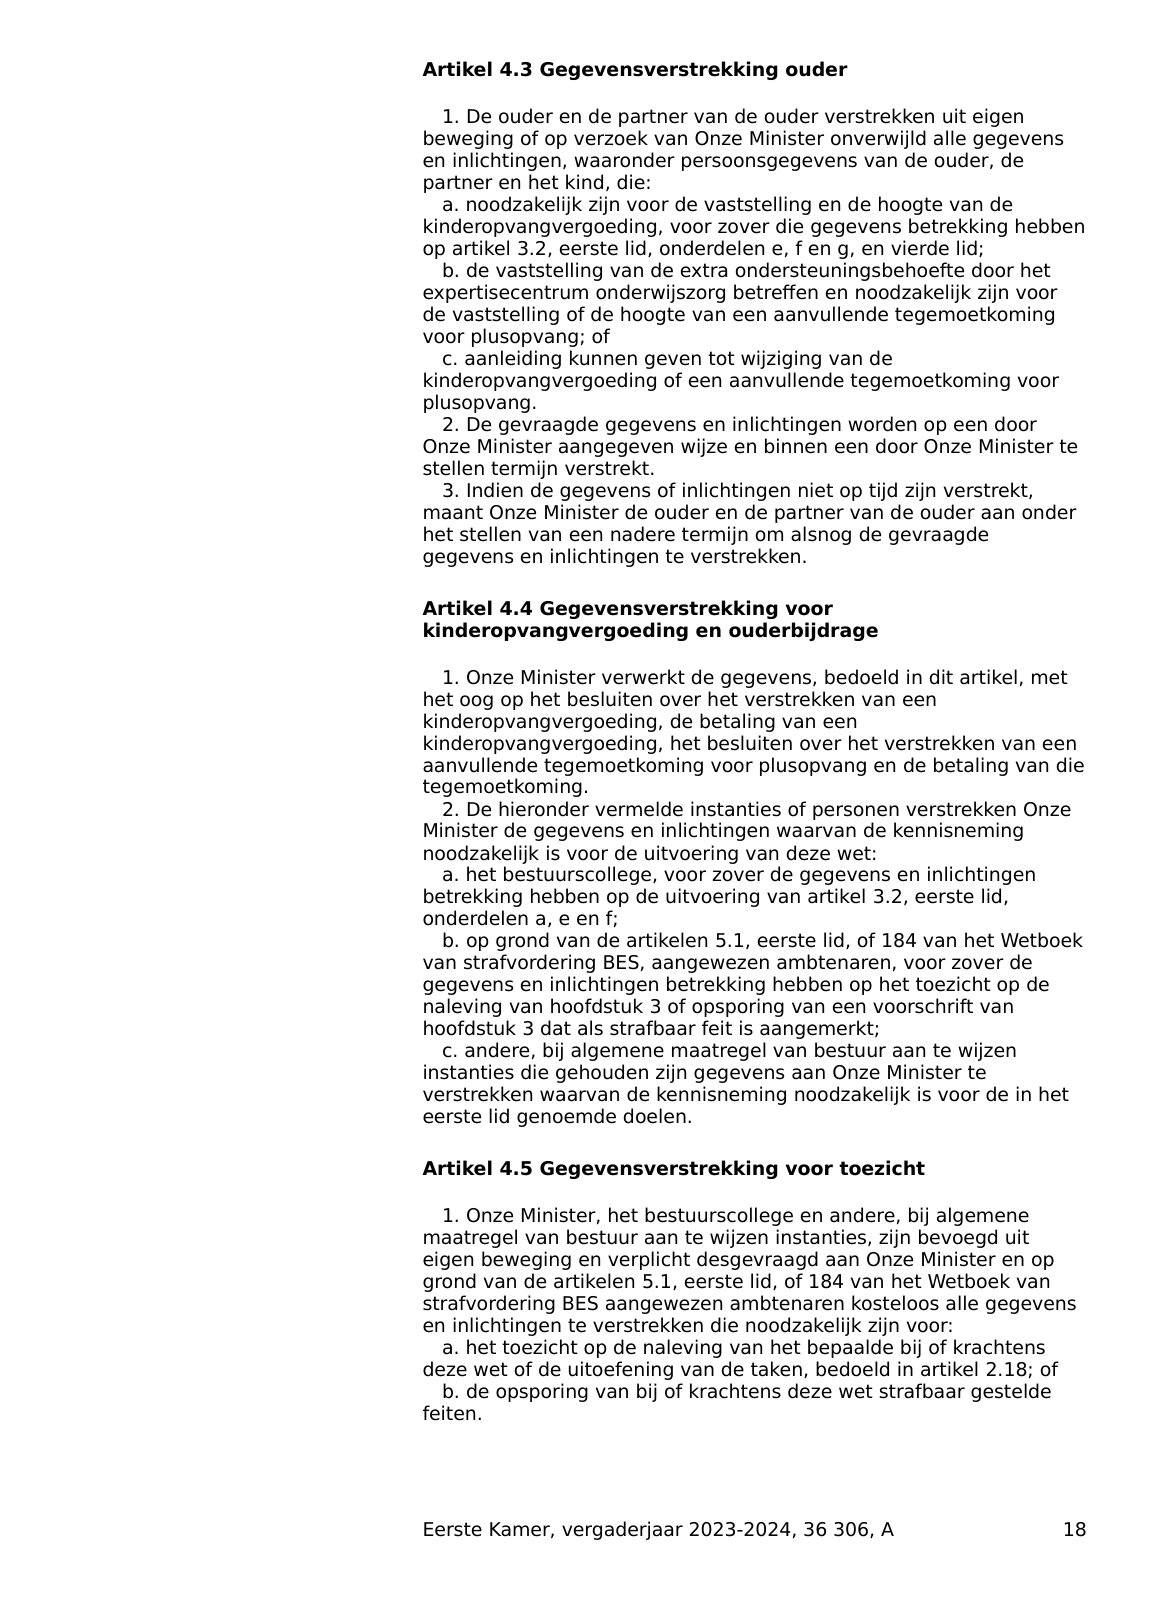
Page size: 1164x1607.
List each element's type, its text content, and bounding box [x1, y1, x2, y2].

text b. de opsporing van bij of krachtens deze wet strafbaar gestelde feiten. [422, 1381, 1087, 1425]
text 2. De hieronder vermelde instanties of personen verstrekken Onze Minister de gegevens en inlichtingen waarvan de kennisneming noodzakelijk is voor de uitvoering van deze wet: [422, 798, 1087, 864]
text a. noodzakelijk zijn voor de vaststelling en de hoogte van de kinderopvangvergoeding, voor zover die gegevens betrekking hebben op artikel 3.2, eerste lid, onderdelen e, f en g, en vierde lid; [422, 194, 1087, 260]
subtitle Artikel 4.3 Gegevensverstrekking ouder [422, 59, 1087, 81]
text b. de vaststelling van de extra ondersteuningsbehoefte door het expertisecentrum onderwijszorg betreffen en noodzakelijk zijn voor de vaststelling of de hoogte van een aanvullende tegemoetkoming voor plusopvang; of [422, 260, 1087, 348]
text 1. De ouder en de partner van de ouder verstrekken uit eigen beweging of op verzoek van Onze Minister onverwijld alle gegevens en inlichtingen, waaronder persoonsgegevens van de ouder, de partner en het kind, die: [422, 106, 1087, 194]
subtitle Artikel 4.5 Gegevensverstrekking voor toezicht [422, 1158, 1087, 1180]
text c. andere, bij algemene maatregel van bestuur aan te wijzen instanties die gehouden zijn gegevens aan Onze Minister te verstrekken waarvan de kennisneming noodzakelijk is voor de in het eerste lid genoemde doelen. [422, 1040, 1087, 1128]
text a. het bestuurscollege, voor zover de gegevens en inlichtingen betrekking hebben op de uitvoering van artikel 3.2, eerste lid, onderdelen a, e en f; [422, 864, 1087, 930]
text c. aanleiding kunnen geven tot wijziging van de kinderopvangvergoeding of een aanvullende tegemoetkoming voor plusopvang. [422, 348, 1087, 414]
text 1. Onze Minister verwerkt de gegevens, bedoeld in dit artikel, met het oog op het besluiten over het verstrekken van een kinderopvangvergoeding, de betaling van een kinderopvangvergoeding, het besluiten over het verstrekken van een aanvullende tegemoetkoming voor plusopvang en de betaling van die tegemoetkoming. [422, 667, 1087, 798]
text 1. Onze Minister, het bestuurscollege en andere, bij algemene maatregel van bestuur aan te wijzen instanties, zijn bevoegd uit eigen beweging en verplicht desgevraagd aan Onze Minister en op grond van de artikelen 5.1, eerste lid, of 184 van het Wetboek van strafvordering BES aangewezen ambtenaren kosteloos alle gegevens en inlichtingen te verstrekken die noodzakelijk zijn voor: [422, 1205, 1087, 1337]
subtitle Artikel 4.4 Gegevensverstrekking voor kinderopvangvergoeding en ouderbijdrage [422, 598, 1087, 642]
text 2. De gevraagde gegevens en inlichtingen worden op een door Onze Minister aangegeven wijze en binnen een door Onze Minister te stellen termijn verstrekt. [422, 414, 1087, 480]
text a. het toezicht op de naleving van het bepaalde bij of krachtens deze wet of de uitoefening van de taken, bedoeld in artikel 2.18; of [422, 1337, 1087, 1381]
text b. op grond van de artikelen 5.1, eerste lid, of 184 van het Wetboek van strafvordering BES, aangewezen ambtenaren, voor zover de gegevens en inlichtingen betrekking hebben op het toezicht op de naleving van hoofdstuk 3 of opsporing van een voorschrift van hoofdstuk 3 dat als strafbaar feit is aangemerkt; [422, 930, 1087, 1040]
text 3. Indien de gegevens of inlichtingen niet op tijd zijn verstrekt, maant Onze Minister de ouder en de partner van de ouder aan onder het stellen van een nadere termijn om alsnog de gevraagde gegevens en inlichtingen te verstrekken. [422, 480, 1087, 568]
